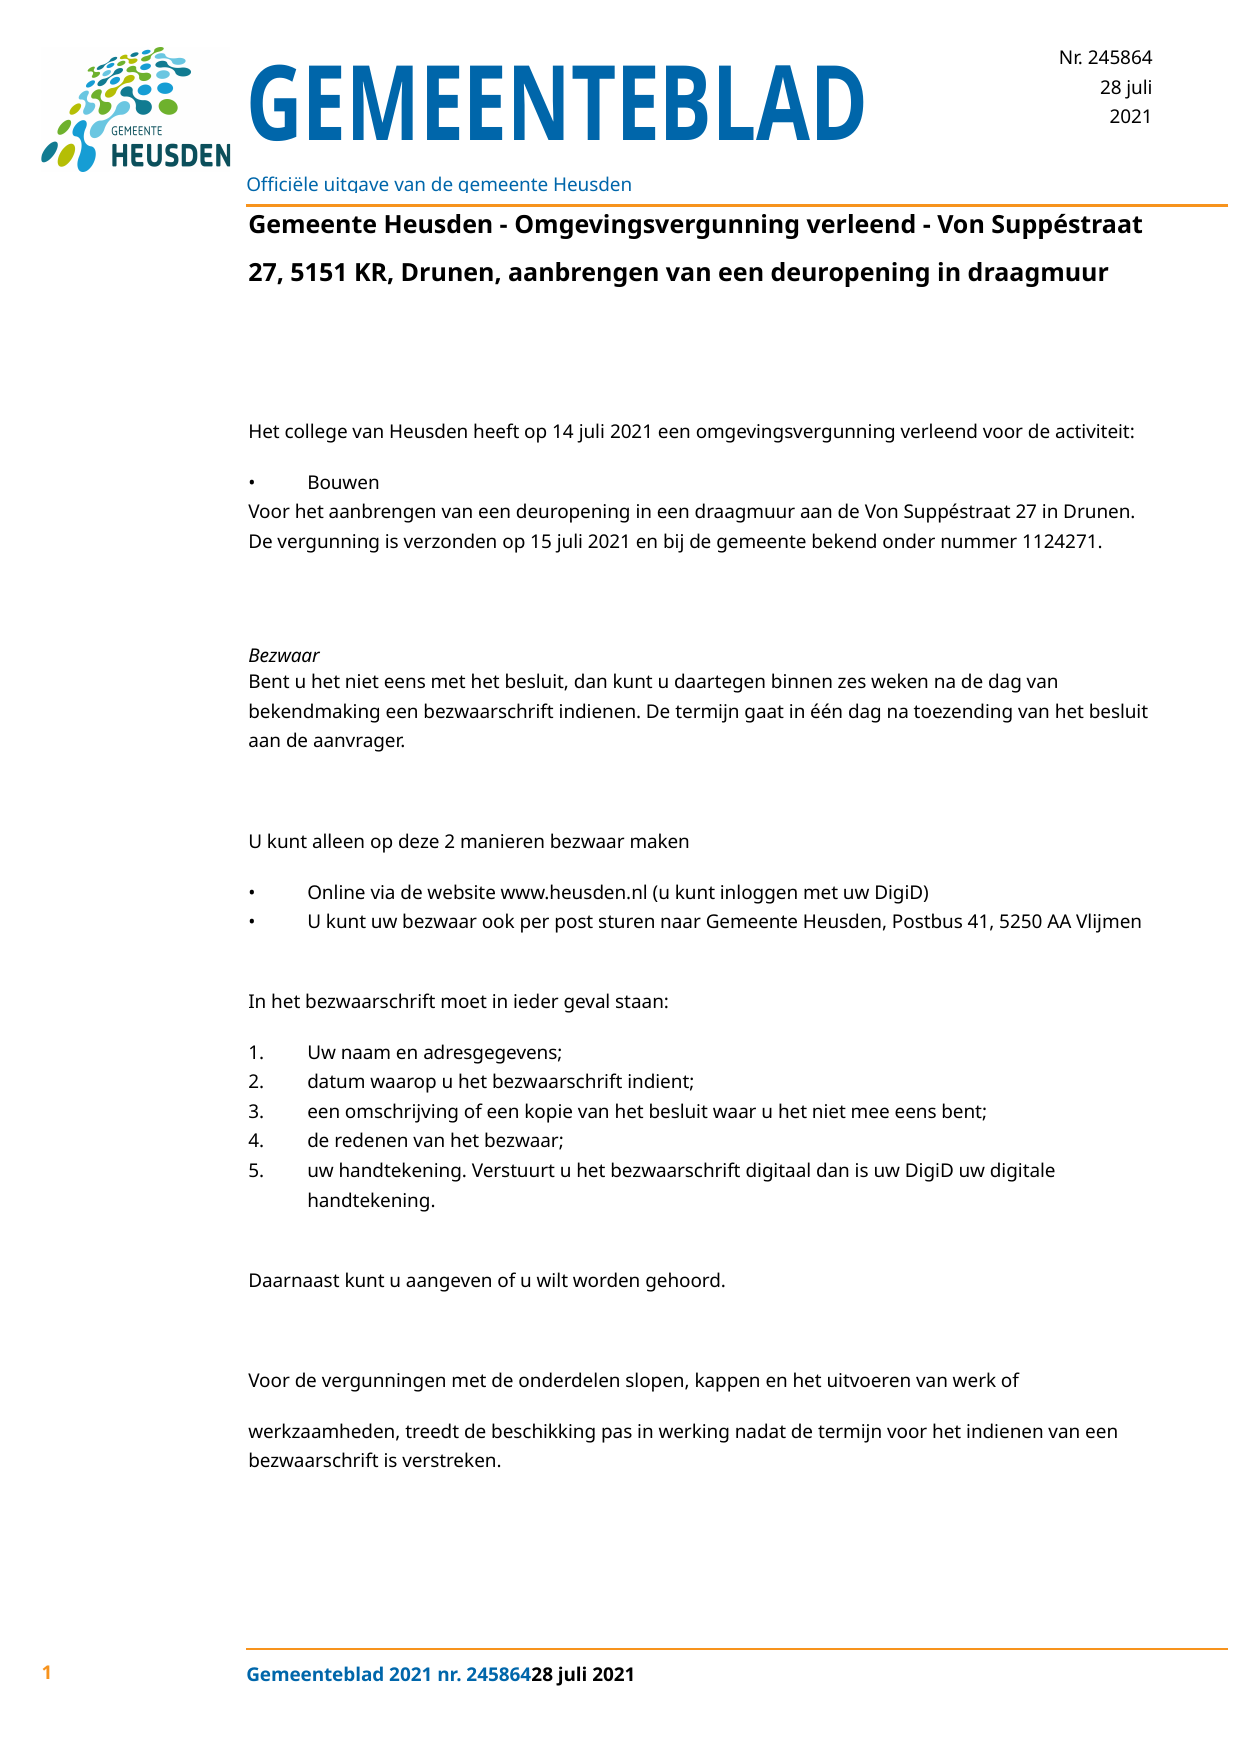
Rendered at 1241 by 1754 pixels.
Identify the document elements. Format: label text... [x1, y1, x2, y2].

list Bouwen [248, 469, 1152, 495]
text U kunt alleen op deze 2 manieren bezwaar maken [248, 828, 1152, 854]
list U kunt uw bezwaar ook per post sturen naar Gemeente Heusden, Postbus 41, 5250 AA Vlijmen [248, 908, 1152, 934]
text Voor de vergunningen met de onderdelen slopen, kappen en het uitvoeren van werk of [248, 1368, 1152, 1393]
text In het bezwaarschrift moet in ieder geval staan: [248, 988, 1152, 1014]
list een omschrijving of een kopie van het besluit waar u het niet mee eens bent; [248, 1098, 1152, 1124]
text Bent u het niet eens met het besluit, dan kunt u daartegen binnen zes weken na de dag van bekendmaking een bezwaarschrift indienen. De termijn gaat in één dag na toezending van het besluit aan de aanvrager. [248, 668, 1152, 753]
text Daarnaast kunt u aangeven of u wilt worden gehoord. [248, 1267, 1152, 1292]
text Bezwaar [248, 643, 1152, 668]
text Gemeente Heusden - Omgevingsvergunning verleend - Von Suppéstraat 27, 5151 KR, Drunen, aanbrengen van een deuropening in draagmuur [248, 207, 1152, 288]
picture [41, 47, 231, 172]
list Uw naam en adresgegevens; [248, 1039, 1152, 1064]
list uw handtekening. Verstuurt u het bezwaarschrift digitaal dan is uw DigiD uw digitale handtekening. [248, 1157, 1152, 1212]
list de redenen van het bezwaar; [248, 1128, 1152, 1153]
list Online via de website www.heusden.nl (u kunt inloggen met uw DigiD) [248, 879, 1152, 904]
text werkzaamheden, treedt de beschikking pas in werking nadat de termijn voor het indienen van een bezwaarschrift is verstreken. [248, 1418, 1152, 1473]
list datum waarop u het bezwaarschrift indient; [248, 1068, 1152, 1094]
text Het college van Heusden heeft op 14 juli 2021 een omgevingsvergunning verleend voor de activiteit: [248, 419, 1152, 444]
text Voor het aanbrengen van een deuropening in een draagmuur aan de Von Suppéstraat 27 in Drunen. De vergunning is verzonden op 15 juli 2021 en bij de gemeente bekend onder nummer 1124271. [248, 499, 1152, 554]
